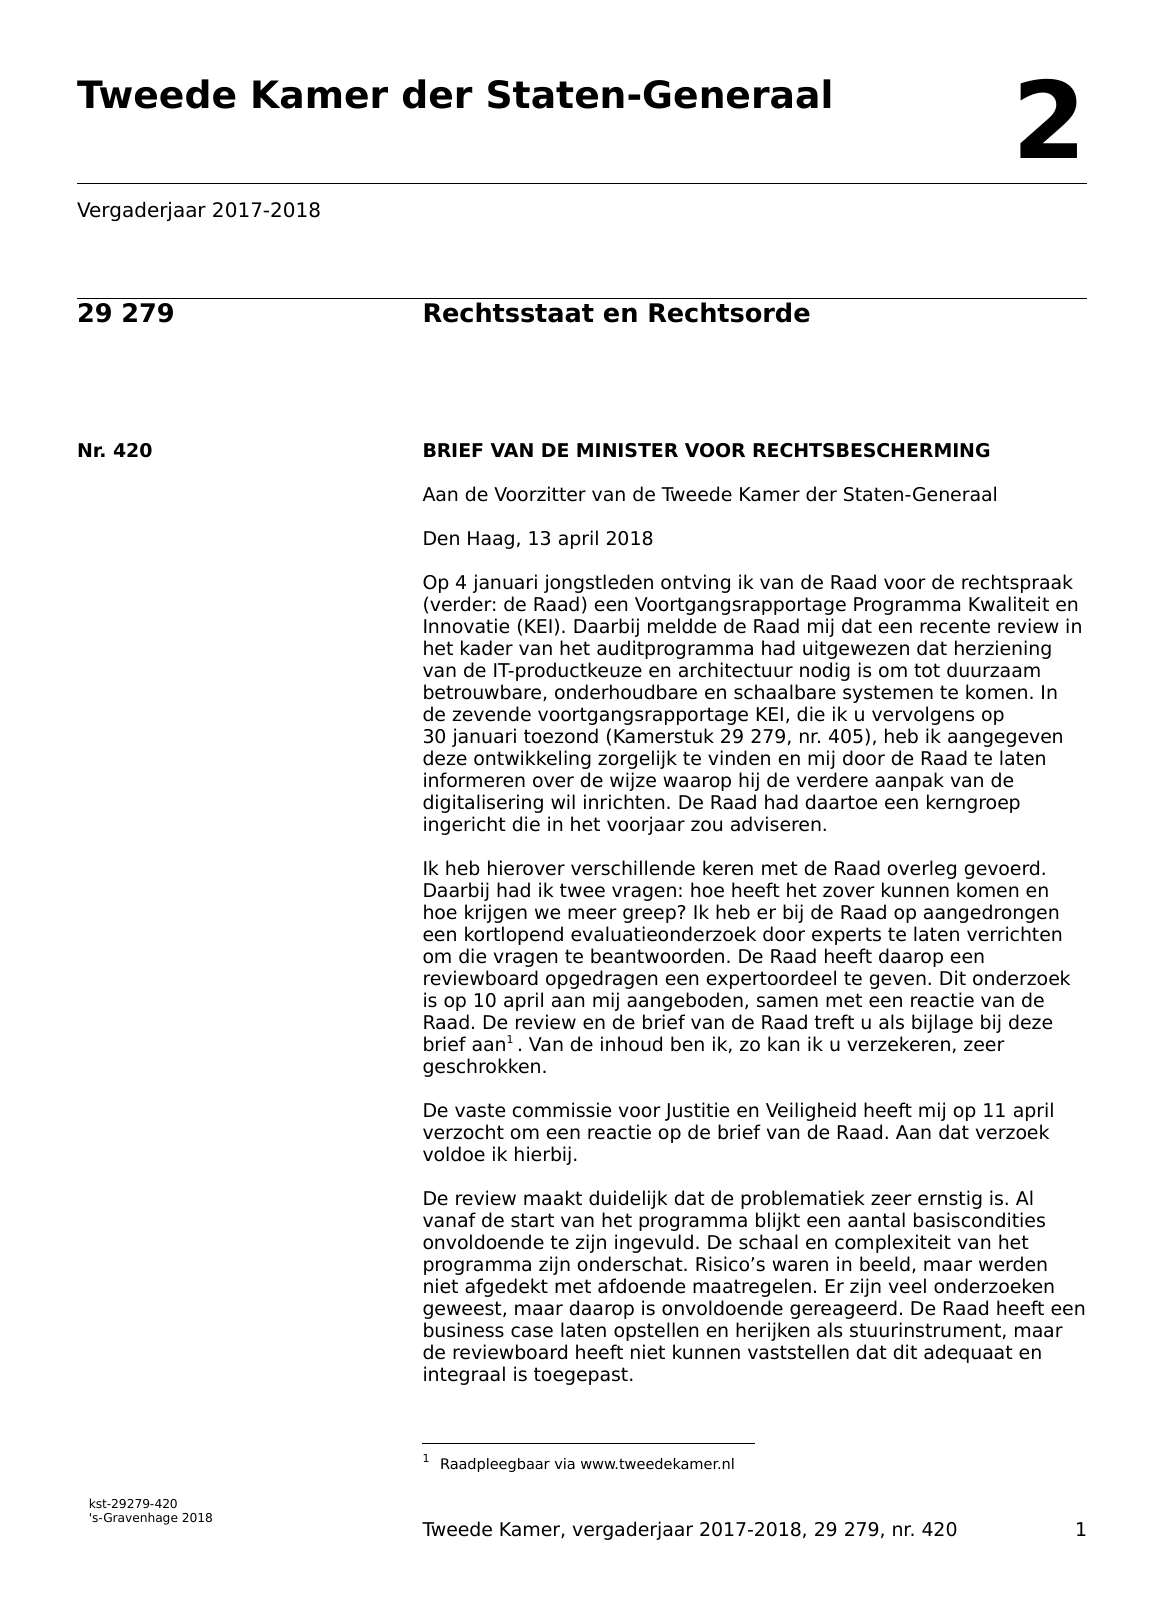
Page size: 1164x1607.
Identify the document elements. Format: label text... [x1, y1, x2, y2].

table_cell Vergaderjaar 2017-2018 [77, 184, 1087, 298]
text Aan de Voorzitter van de Tweede Kamer der Staten-Generaal [422, 484, 1087, 506]
text De vaste commissie voor Justitie en Veiligheid heeft mij op 11 april verzocht om een reactie op de brief van de Raad. Aan dat verzoek voldoe ik hierbij. [422, 1100, 1087, 1166]
text De review maakt duidelijk dat de problematiek zeer ernstig is. Al vanaf de start van het programma blijkt een aantal basiscondities onvoldoende te zijn ingevuld. De schaal en complexiteit van het programma zijn onderschat. Risico’s waren in beeld, maar werden niet afgedekt met afdoende maatregelen. Er zijn veel onderzoeken geweest, maar daarop is onvoldoende gereageerd. De Raad heeft een business case laten opstellen en herijken als stuurinstrument, maar de reviewboard heeft niet kunnen vaststellen dat dit adequaat en integraal is toegepast. [422, 1188, 1087, 1386]
text kst-29279-420 [88, 1497, 323, 1511]
text Op 4 januari jongstleden ontving ik van de Raad voor de rechtspraak (verder: de Raad) een Voortgangsrapportage Programma Kwaliteit en Innovatie (KEI). Daarbij meldde de Raad mij dat een recente review in het kader van het auditprogramma had uitgewezen dat herziening van de IT-productkeuze en architectuur nodig is om tot duurzaam betrouwbare, onderhoudbare en schaalbare systemen te komen. In de zevende voortgangsrapportage KEI, die ik u vervolgens op 30 januari toezond (Kamerstuk 29 279, nr. 405), heb ik aangegeven deze ontwikkeling zorgelijk te vinden en mij door de Raad te laten informeren over de wijze waarop hij de verdere aanpak van de digitalisering wil inrichten. De Raad had daartoe een kerngroep ingericht die in het voorjaar zou adviseren. [422, 572, 1087, 836]
subtitle 29 279 Rechtsstaat en Rechtsorde [77, 299, 1087, 329]
text Raadpleegbaar via www.tweedekamer.nl [422, 1452, 1087, 1474]
text Ik heb hierover verschillende keren met de Raad overleg gevoerd. Daarbij had ik twee vragen: hoe heeft het zover kunnen komen en hoe krijgen we meer greep? Ik heb er bij de Raad op aangedrongen een kortlopend evaluatieonderzoek door experts te laten verrichten om die vragen te beantwoorden. De Raad heeft daarop een reviewboard opgedragen een expertoordeel te geven. Dit onderzoek is op 10 april aan mij aangeboden, samen met een reactie van de Raad. De review en de brief van de Raad treft u als bijlage bij deze brief aan. Van de inhoud ben ik, zo kan ik u verzekeren, zeer geschrokken. [422, 858, 1087, 1078]
table_header 2 [886, 59, 1087, 183]
table_header Tweede Kamer der Staten-Generaal [77, 59, 886, 183]
text 's-Gravenhage 2018 [88, 1511, 323, 1525]
text Den Haag, 13 april 2018 [422, 528, 1087, 550]
subtitle Nr. 420 BRIEF VAN DE MINISTER VOOR RECHTSBESCHERMING [77, 440, 1087, 462]
